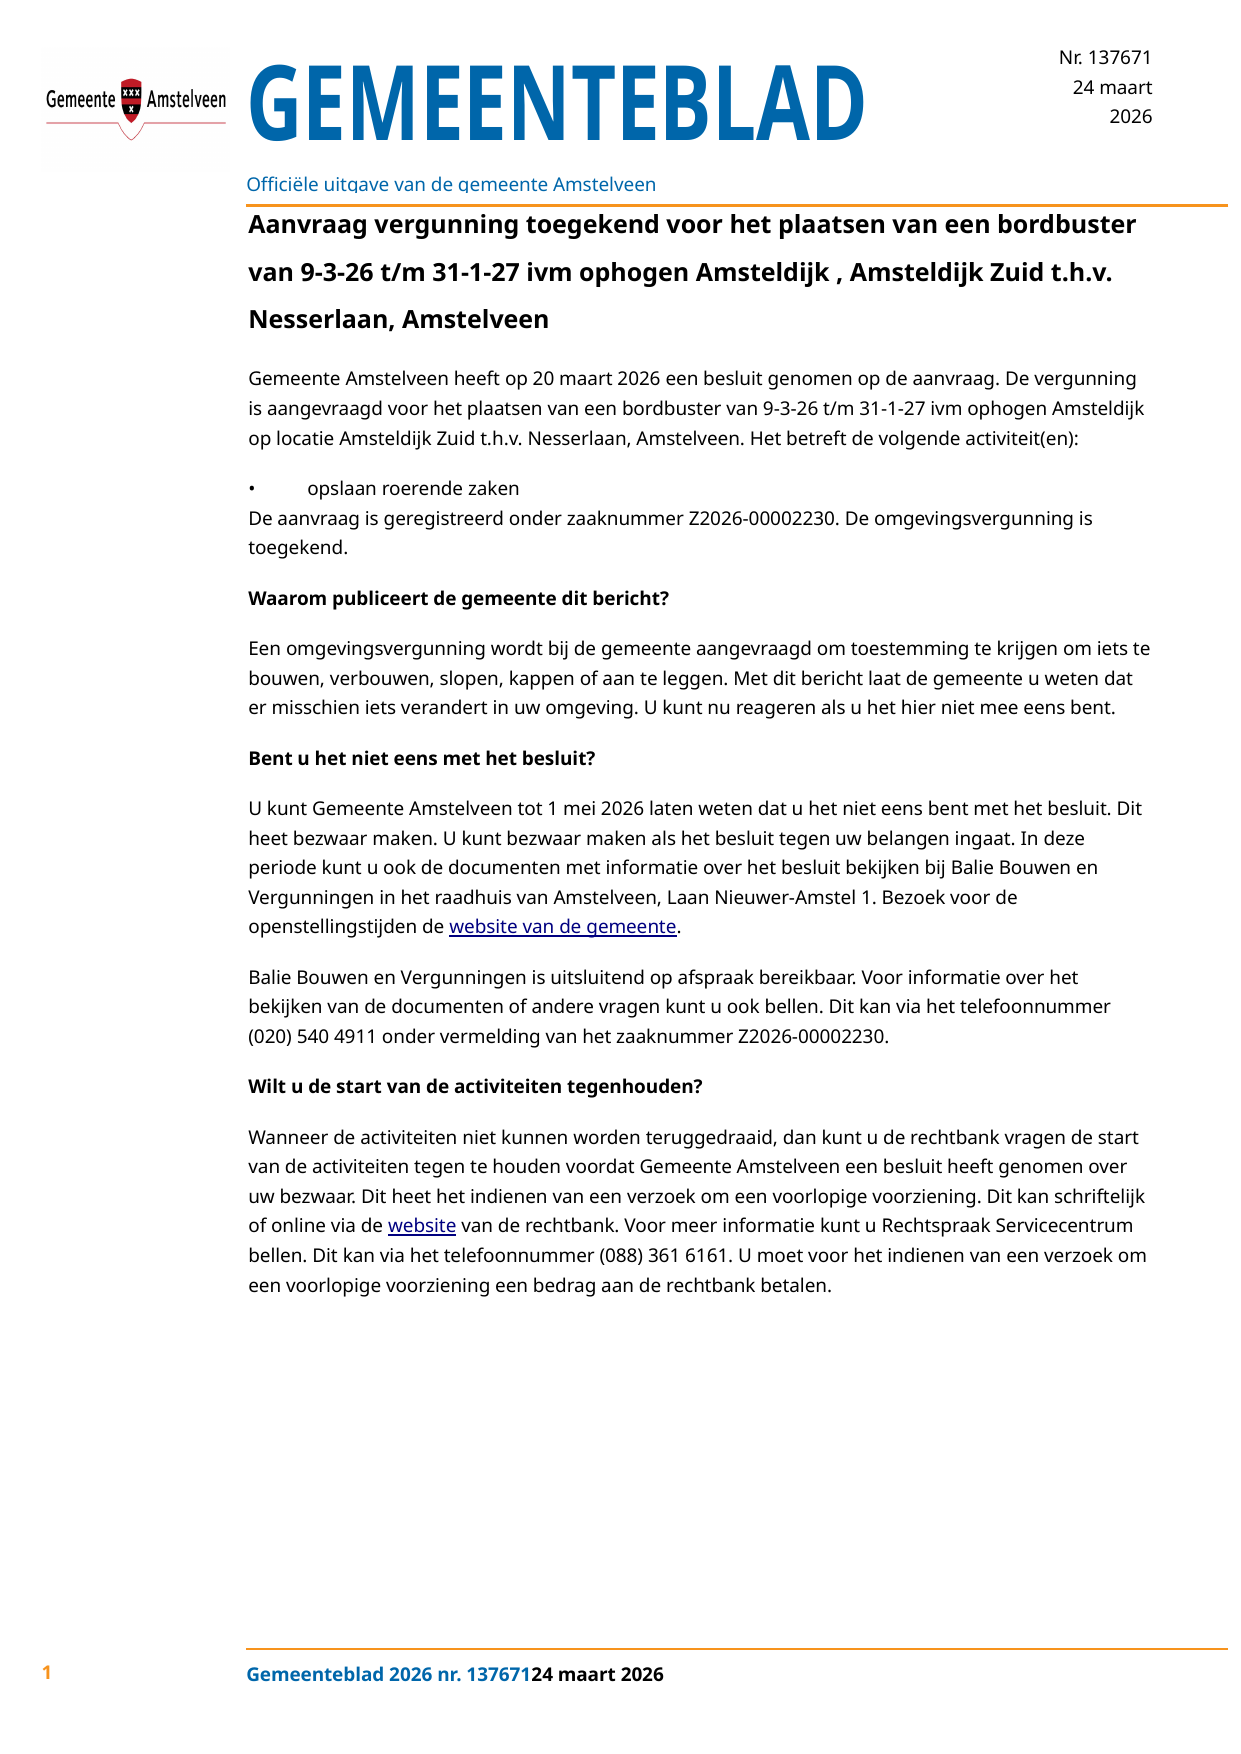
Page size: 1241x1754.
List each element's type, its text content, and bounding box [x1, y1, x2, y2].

text De aanvraag is geregistreerd onder zaaknummer Z2026-00002230. De omgevingsvergunning is toegekend. [248, 505, 1152, 560]
text Wilt u de start van de activiteiten tegenhouden? [248, 1073, 1152, 1099]
text Een omgevingsvergunning wordt bij de gemeente aangevraagd om toestemming te krijgen om iets te bouwen, verbouwen, slopen, kappen of aan te leggen. Met dit bericht laat de gemeente u weten dat er misschien iets verandert in uw omgeving. U kunt nu reageren als u het hier niet mee eens bent. [248, 635, 1152, 720]
text Wanneer de activiteiten niet kunnen worden teruggedraaid, dan kunt u de rechtbank vragen de start van de activiteiten tegen te houden voordat Gemeente Amstelveen een besluit heeft genomen over uw bezwaar. Dit heet het indienen van een verzoek om een voorlopige voorziening. Dit kan schriftelijk of online via de website van de rechtbank. Voor meer informatie kunt u Rechtspraak Servicecentrum bellen. Dit kan via het telefoonnummer (088) 361 6161. U moet voor het indienen van een verzoek om een voorlopige voorziening een bedrag aan de rechtbank betalen. [248, 1124, 1152, 1297]
text Balie Bouwen en Vergunningen is uitsluitend op afspraak bereikbaar. Voor informatie over het bekijken van de documenten of andere vragen kunt u ook bellen. Dit kan via het telefoonnummer (020) 540 4911 onder vermelding van het zaaknummer Z2026-00002230. [248, 964, 1152, 1049]
text Bent u het niet eens met het besluit? [248, 745, 1152, 770]
picture [41, 47, 231, 172]
text Waarom publiceert de gemeente dit bericht? [248, 585, 1152, 610]
text Aanvraag vergunning toegekend voor het plaatsen van een bordbuster van 9-3-26 t/m 31-1-27 ivm ophogen Amsteldijk , Amsteldijk Zuid t.h.v. Nesserlaan, Amstelveen [248, 207, 1152, 336]
text U kunt Gemeente Amstelveen tot 1 mei 2026 laten weten dat u het niet eens bent met het besluit. Dit heet bezwaar maken. U kunt bezwaar maken als het besluit tegen uw belangen ingaat. In deze periode kunt u ook de documenten met informatie over het besluit bekijken bij Balie Bouwen en Vergunningen in het raadhuis van Amstelveen, Laan Nieuwer-Amstel 1. Bezoek voor de openstellingstijden de website van de gemeente. [248, 795, 1152, 939]
list opslaan roerende zaken [248, 475, 1152, 501]
text Gemeente Amstelveen heeft op 20 maart 2026 een besluit genomen op de aanvraag. De vergunning is aangevraagd voor het plaatsen van een bordbuster van 9-3-26 t/m 31-1-27 ivm ophogen Amsteldijk op locatie Amsteldijk Zuid t.h.v. Nesserlaan, Amstelveen. Het betreft de volgende activiteit(en): [248, 366, 1152, 450]
